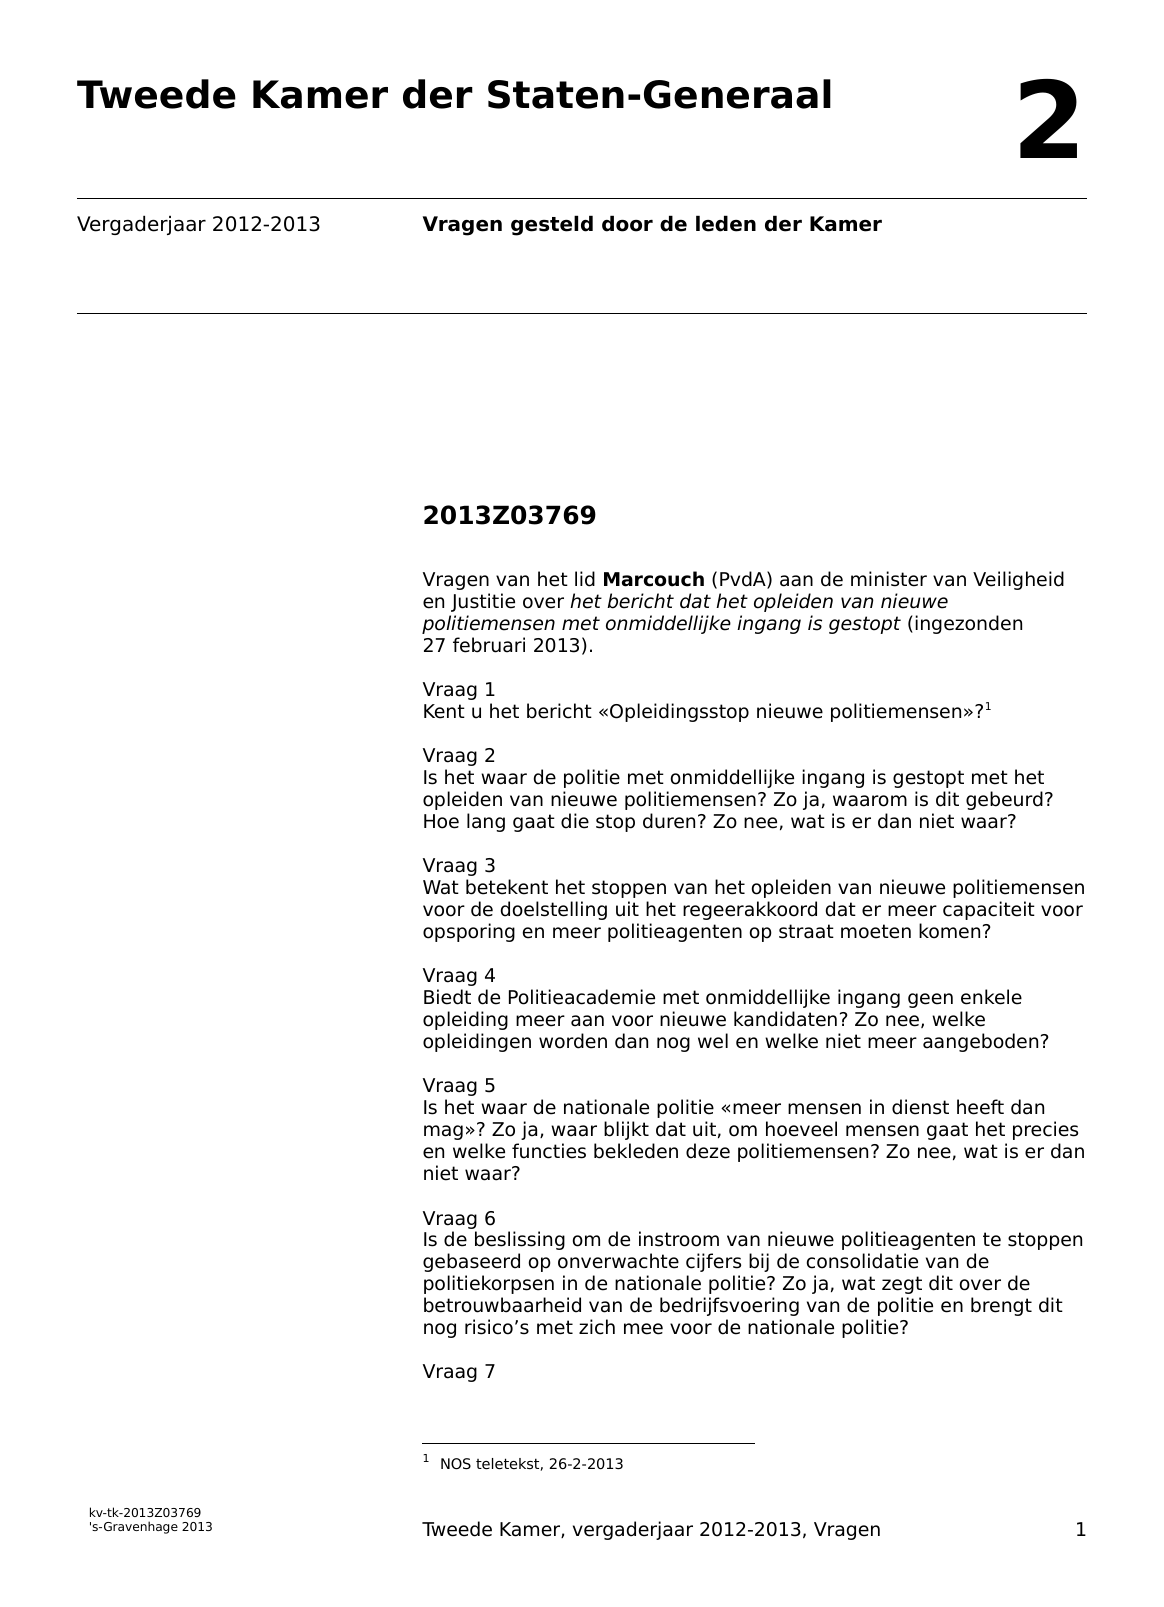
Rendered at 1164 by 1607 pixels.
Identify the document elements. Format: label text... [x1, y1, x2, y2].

table_cell Vergaderjaar 2012-2013 [77, 199, 422, 313]
text Wat betekent het stoppen van het opleiden van nieuwe politiemensen voor de doelstelling uit het regeerakkoord dat er meer capaciteit voor opsporing en meer politieagenten op straat moeten komen? [422, 877, 1087, 943]
text Vraag 7 [422, 1361, 1087, 1383]
table_cell Vragen gesteld door de leden der Kamer [422, 199, 1087, 313]
text 's-Gravenhage 2013 [88, 1520, 323, 1534]
text Vraag 2 [422, 745, 1087, 767]
text Vraag 4 [422, 965, 1087, 987]
text Is het waar de politie met onmiddellijke ingang is gestopt met het opleiden van nieuwe politiemensen? Zo ja, waarom is dit gebeurd? Hoe lang gaat die stop duren? Zo nee, wat is er dan niet waar? [422, 767, 1087, 833]
text NOS teletekst, 26-2-2013 [422, 1452, 1087, 1474]
text kv-tk-2013Z03769 [88, 1506, 323, 1520]
table_header Tweede Kamer der Staten-Generaal [77, 59, 886, 198]
text Vraag 1 [422, 679, 1087, 701]
text 2013Z03769 [422, 501, 1087, 531]
table_header 2 [886, 59, 1087, 198]
text Biedt de Politieacademie met onmiddellijke ingang geen enkele opleiding meer aan voor nieuwe kandidaten? Zo nee, welke opleidingen worden dan nog wel en welke niet meer aangeboden? [422, 987, 1087, 1053]
text Kent u het bericht «Opleidingsstop nieuwe politiemensen»? [422, 701, 1087, 723]
text Vragen van het lid Marcouch (PvdA) aan de minister van Veiligheid en Justitie over het bericht dat het opleiden van nieuwe politiemensen met onmiddellijke ingang is gestopt (ingezonden 27 februari 2013). [422, 569, 1087, 657]
text Vraag 6 [422, 1207, 1087, 1229]
text Is het waar de nationale politie «meer mensen in dienst heeft dan mag»? Zo ja, waar blijkt dat uit, om hoeveel mensen gaat het precies en welke functies bekleden deze politiemensen? Zo nee, wat is er dan niet waar? [422, 1097, 1087, 1185]
text Vraag 3 [422, 855, 1087, 877]
text Is de beslissing om de instroom van nieuwe politieagenten te stoppen gebaseerd op onverwachte cijfers bij de consolidatie van de politiekorpsen in de nationale politie? Zo ja, wat zegt dit over de betrouwbaarheid van de bedrijfsvoering van de politie en brengt dit nog risico’s met zich mee voor de nationale politie? [422, 1229, 1087, 1339]
text Vraag 5 [422, 1075, 1087, 1097]
